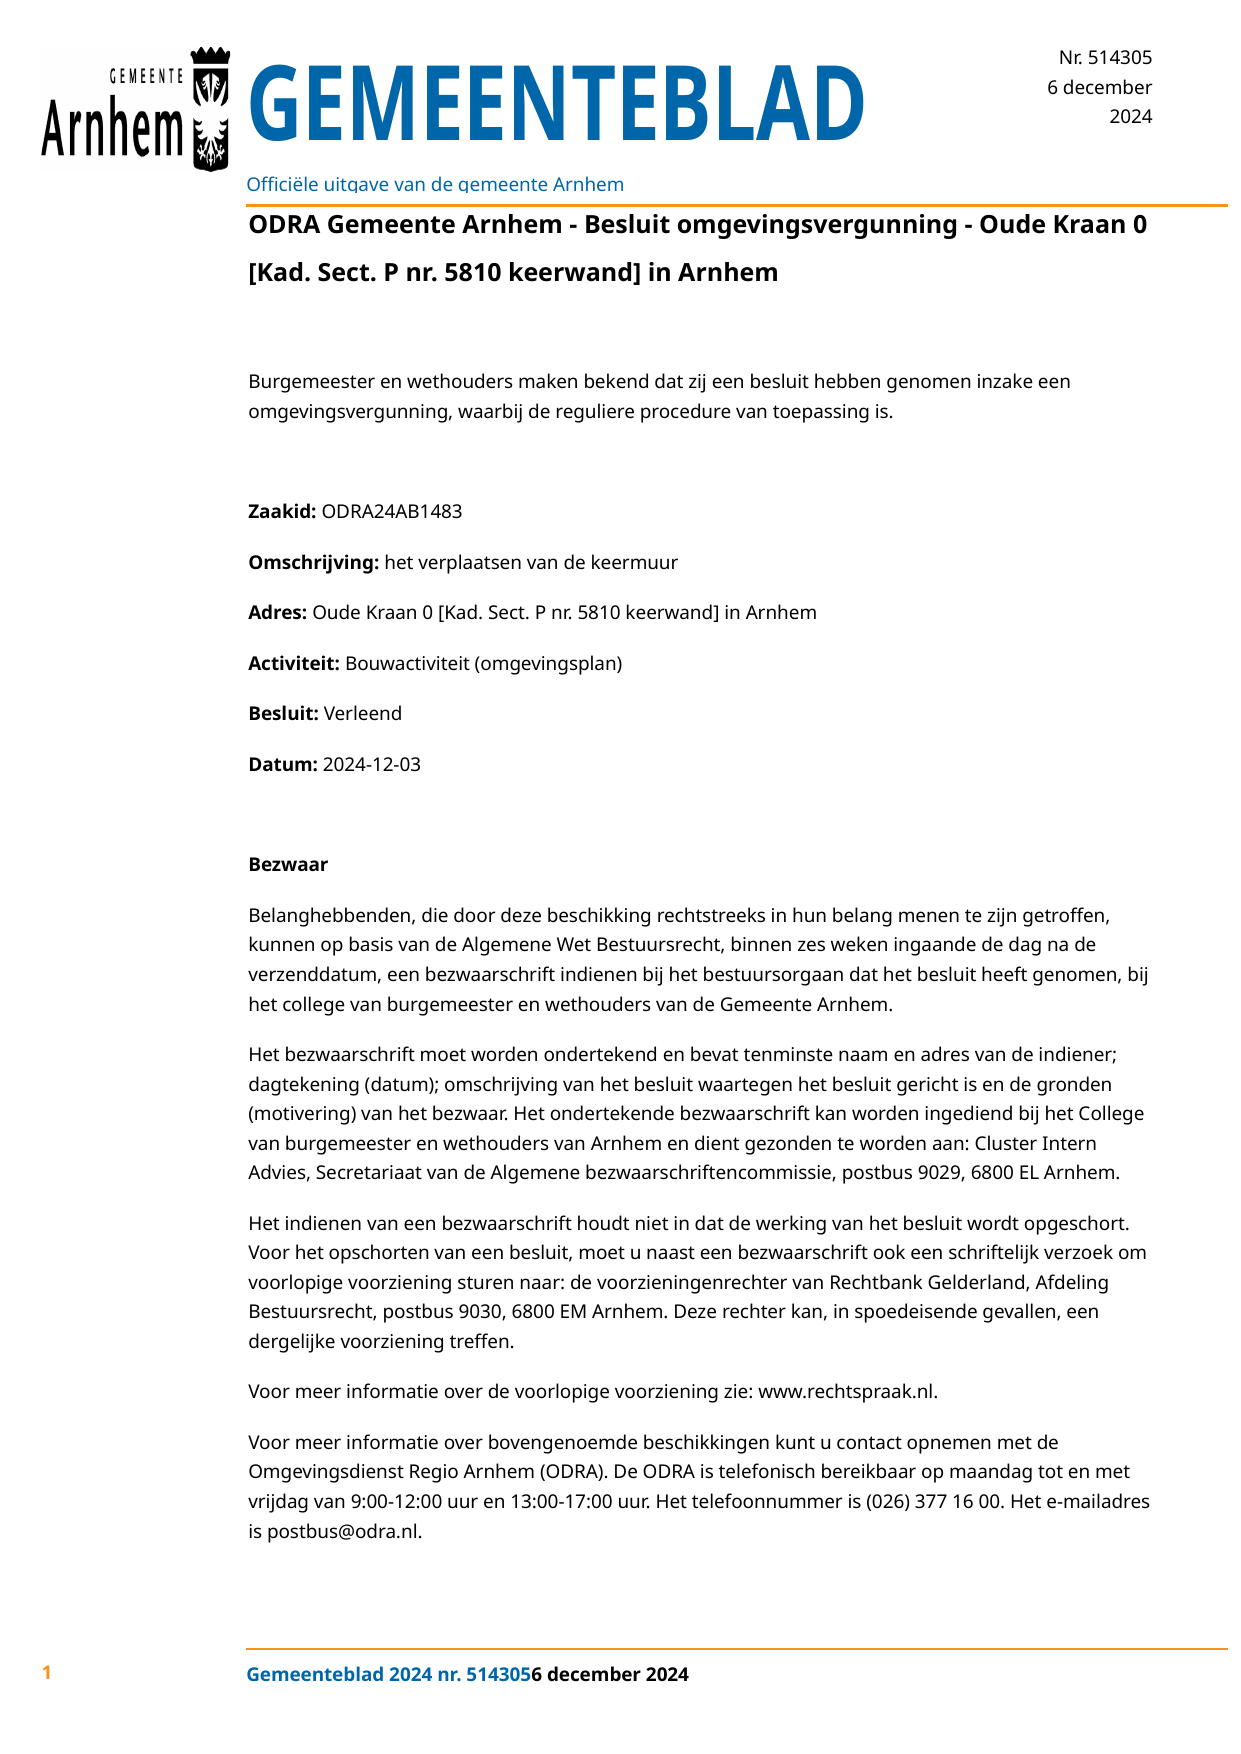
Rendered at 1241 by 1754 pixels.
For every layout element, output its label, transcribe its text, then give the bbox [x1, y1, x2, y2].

text ODRA Gemeente Arnhem - Besluit omgevingsvergunning - Oude Kraan 0 [Kad. Sect. P nr. 5810 keerwand] in Arnhem [248, 207, 1152, 288]
text Belanghebbenden, die door deze beschikking rechtstreeks in hun belang menen te zijn getroffen, kunnen op basis van de Algemene Wet Bestuursrecht, binnen zes weken ingaande de dag na de verzenddatum, een bezwaarschrift indienen bij het bestuursorgaan dat het besluit heeft genomen, bij het college van burgemeester en wethouders van de Gemeente Arnhem. [248, 902, 1152, 1017]
text Het bezwaarschrift moet worden ondertekend en bevat tenminste naam en adres van de indiener; dagtekening (datum); omschrijving van het besluit waartegen het besluit gericht is en de gronden (motivering) van het bezwaar. Het ondertekende bezwaarschrift kan worden ingediend bij het College van burgemeester en wethouders van Arnhem en dient gezonden te worden aan: Cluster Intern Advies, Secretariaat van de Algemene bezwaarschriftencommissie, postbus 9029, 6800 EL Arnhem. [248, 1041, 1152, 1185]
text Het indienen van een bezwaarschrift houdt niet in dat de werking van het besluit wordt opgeschort. Voor het opschorten van een besluit, moet u naast een bezwaarschrift ook een schriftelijk verzoek om voorlopige voorziening sturen naar: de voorzieningenrechter van Rechtbank Gelderland, Afdeling Bestuursrecht, postbus 9030, 6800 EM Arnhem. Deze rechter kan, in spoedeisende gevallen, een dergelijke voorziening treffen. [248, 1210, 1152, 1354]
text Voor meer informatie over de voorlopige voorziening zie: www.rechtspraak.nl. [248, 1379, 1152, 1404]
text Besluit: Verleend [248, 700, 1152, 726]
text Burgemeester en wethouders maken bekend dat zij een besluit hebben genomen inzake een omgevingsvergunning, waarbij de reguliere procedure van toepassing is. [248, 368, 1152, 424]
text Voor meer informatie over bovengenoemde beschikkingen kunt u contact opnemen met de Omgevingsdienst Regio Arnhem (ODRA). De ODRA is telefonisch bereikbaar op maandag tot en met vrijdag van 9:00-12:00 uur en 13:00-17:00 uur. Het telefoonnummer is (026) 377 16 00. Het e-mailadres is postbus@odra.nl. [248, 1429, 1152, 1544]
text Omschrijving: het verplaatsen van de keermuur [248, 549, 1152, 575]
text Zaakid: ODRA24AB1483 [248, 499, 1152, 524]
text Activiteit: Bouwactiviteit (omgevingsplan) [248, 650, 1152, 676]
picture [41, 47, 231, 172]
text Datum: 2024-12-03 [248, 751, 1152, 777]
text Adres: Oude Kraan 0 [Kad. Sect. P nr. 5810 keerwand] in Arnhem [248, 599, 1152, 625]
text Bezwaar [248, 852, 1152, 877]
